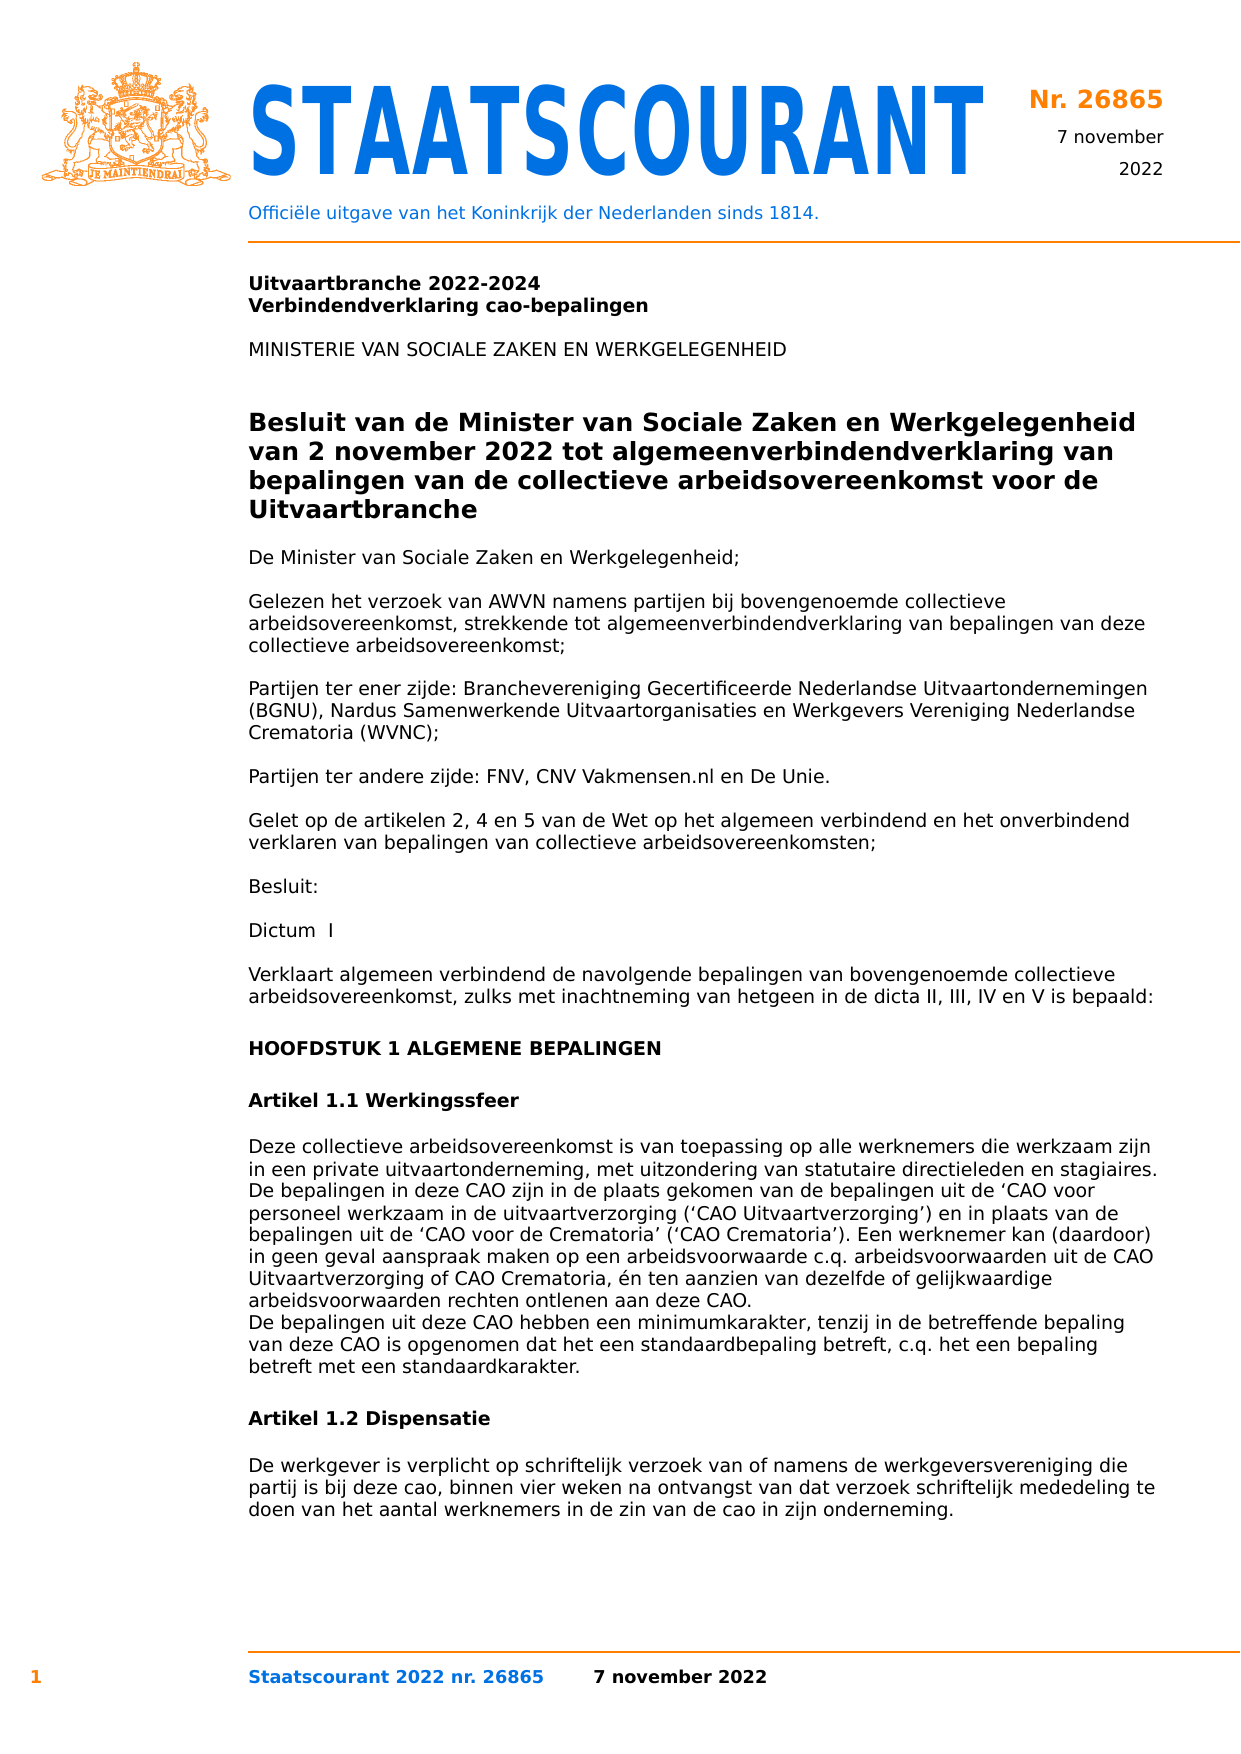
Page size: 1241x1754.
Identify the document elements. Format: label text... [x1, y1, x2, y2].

text De Minister van Sociale Zaken en Werkgelegenheid; [248, 547, 1163, 569]
text Deze collectieve arbeidsovereenkomst is van toepassing op alle werknemers die werkzaam zijn in een private uitvaartonderneming, met uitzondering van statutaire directieleden en stagiaires. [248, 1136, 1163, 1180]
subtitle Besluit van de Minister van Sociale Zaken en Werkgelegenheid van 2 november 2022 tot algemeenverbindendverklaring van bepalingen van de collectieve arbeidsovereenkomst voor de Uitvaartbranche [248, 408, 1163, 525]
table_header Nr. 26865 [998, 62, 1240, 121]
subtitle Artikel 1.2 Dispensatie [248, 1408, 1163, 1430]
text Gelet op de artikelen 2, 4 en 5 van de Wet op het algemeen verbindend en het onverbindend verklaren van bepalingen van collectieve arbeidsovereenkomsten; [248, 810, 1163, 854]
text De werkgever is verplicht op schriftelijk verzoek van of namens de werkgeversvereniging die partij is bij deze cao, binnen vier weken na ontvangst van dat verzoek schriftelijk mededeling te doen van het aantal werknemers in de zin van de cao in zijn onderneming. [248, 1455, 1163, 1521]
picture [41, 62, 231, 186]
table_cell 7 november [998, 121, 1240, 153]
text MINISTERIE VAN SOCIALE ZAKEN EN WERKGELEGENHEID [248, 339, 1163, 361]
subtitle HOOFDSTUK 1 ALGEMENE BEPALINGEN [248, 1037, 1163, 1059]
text Verbindendverklaring cao-bepalingen [248, 295, 1163, 317]
text Partijen ter andere zijde: FNV, CNV Vakmensen.nl en De Unie. [248, 766, 1163, 788]
text De bepalingen in deze CAO zijn in de plaats gekomen van de bepalingen uit de ‘CAO voor personeel werkzaam in de uitvaartverzorging (‘CAO Uitvaartverzorging’) en in plaats van de bepalingen uit de ‘CAO voor de Crematoria’ (‘CAO Crematoria’). Een werknemer kan (daardoor) in geen geval aanspraak maken op een arbeidsvoorwaarde c.q. arbeidsvoorwaarden uit de CAO Uitvaartverzorging of CAO Crematoria, én ten aanzien van dezelfde of gelijkwaardige arbeidsvoorwaarden rechten ontlenen aan deze CAO. [248, 1180, 1163, 1312]
text De bepalingen uit deze CAO hebben een minimumkarakter, tenzij in de betreffende bepaling van deze CAO is opgenomen dat het een standaardbepaling betreft, c.q. het een bepaling betreft met een standaardkarakter. [248, 1312, 1163, 1378]
text Partijen ter ener zijde: Branchevereniging Gecertificeerde Nederlandse Uitvaartondernemingen (BGNU), Nardus Samenwerkende Uitvaartorganisaties en Werkgevers Vereniging Nederlandse Crematoria (WVNC); [248, 678, 1163, 744]
table_header [25, 62, 248, 241]
text Dictum I [248, 920, 1163, 942]
table_cell 2022 [998, 153, 1240, 203]
text Besluit: [248, 876, 1163, 898]
table_cell Officiële uitgave van het Koninkrijk der Nederlanden sinds 1814. [248, 203, 1240, 241]
text Uitvaartbranche 2022-2024 [248, 273, 1163, 295]
table_header STAATSCOURANT [248, 62, 998, 203]
text Gelezen het verzoek van AWVN namens partijen bij bovengenoemde collectieve arbeidsovereenkomst, strekkende tot algemeenverbindendverklaring van bepalingen van deze collectieve arbeidsovereenkomst; [248, 591, 1163, 656]
text Verklaart algemeen verbindend de navolgende bepalingen van bovengenoemde collectieve arbeidsovereenkomst, zulks met inachtneming van hetgeen in de dicta II, III, IV en V is bepaald: [248, 963, 1163, 1007]
subtitle Artikel 1.1 Werkingssfeer [248, 1089, 1163, 1111]
